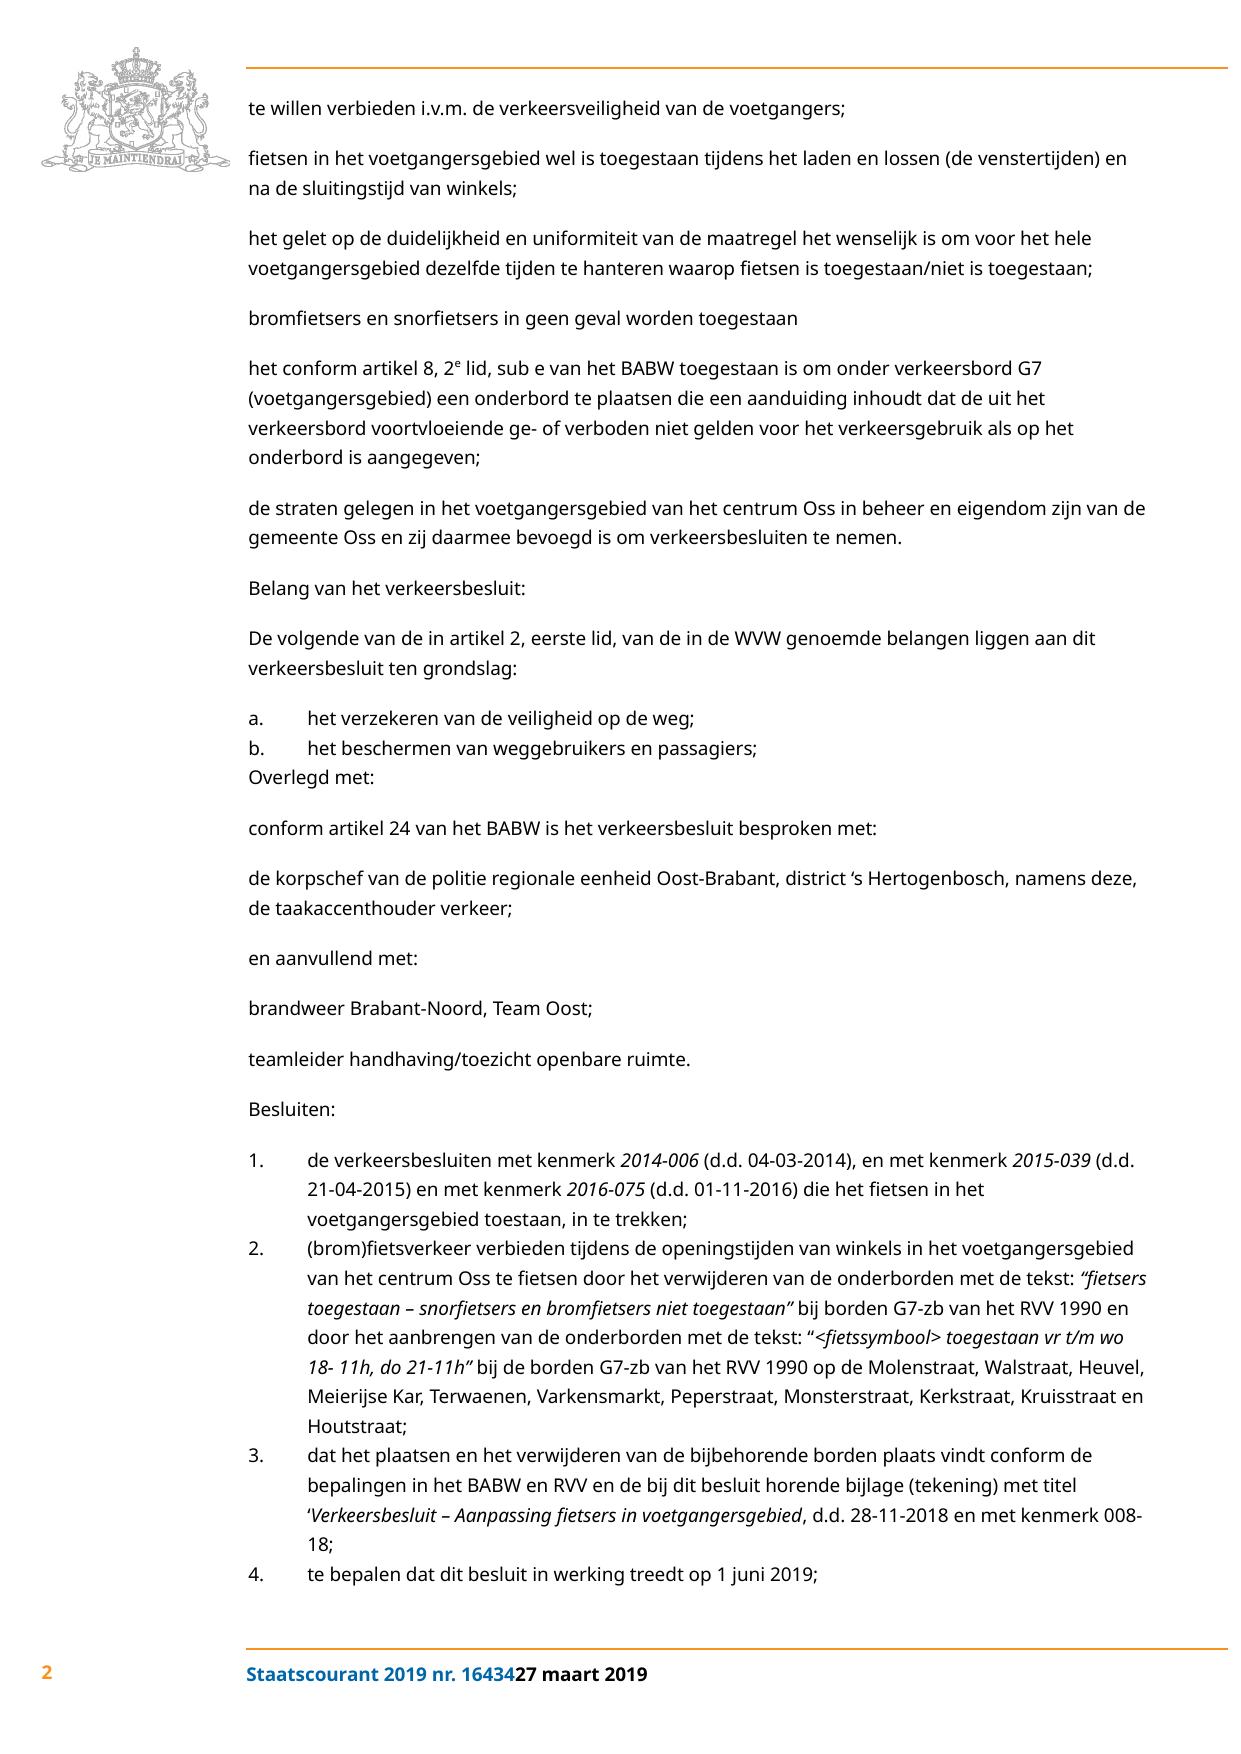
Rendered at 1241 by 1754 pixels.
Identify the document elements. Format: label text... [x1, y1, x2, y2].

list het beschermen van weggebruikers en passagiers; [248, 735, 1152, 761]
list te bepalen dat dit besluit in werking treedt op 1 juni 2019; [248, 1561, 1152, 1587]
list het verzekeren van de veiligheid op de weg; [248, 705, 1152, 731]
text conform artikel 24 van het BABW is het verkeersbesluit besproken met: [248, 815, 1152, 841]
list (brom)fietsverkeer verbieden tijdens de openingstijden van winkels in het voetgangersgebied van het centrum Oss te fietsen door het verwijderen van de onderborden met de tekst: “fietsers toegestaan – snorfietsers en bromfietsers niet toegestaan” bij borden G7-zb van het RVV 1990 en door het aanbrengen van de onderborden met de tekst: “<fietssymbool> toegestaan vr t/m wo 18- 11h, do 21-11h” bij de borden G7-zb van het RVV 1990 op de Molenstraat, Walstraat, Heuvel, Meierijse Kar, Terwaenen, Varkensmarkt, Peperstraat, Monsterstraat, Kerkstraat, Kruisstraat en Houtstraat; [248, 1236, 1152, 1439]
text en aanvullend met: [248, 945, 1152, 971]
picture [41, 47, 231, 172]
text Besluiten: [248, 1096, 1152, 1122]
text het conform artikel 8, 2e lid, sub e van het BABW toegestaan is om onder verkeersbord G7 (voetgangersgebied) een onderbord te plaatsen die een aanduiding inhoudt dat de uit het verkeersbord voortvloeiende ge- of verboden niet gelden voor het verkeersgebruik als op het onderbord is aangegeven; [248, 356, 1152, 470]
text het gelet op de duidelijkheid en uniformiteit van de maatregel het wenselijk is om voor het hele voetgangersgebied dezelfde tijden te hanteren waarop fietsen is toegestaan/niet is toegestaan; [248, 225, 1152, 281]
text brandweer Brabant-Noord, Team Oost; [248, 996, 1152, 1021]
list de verkeersbesluiten met kenmerk 2014-006 (d.d. 04-03-2014), en met kenmerk 2015-039 (d.d. 21-04-2015) en met kenmerk 2016-075 (d.d. 01-11-2016) die het fietsen in het voetgangersgebied toestaan, in te trekken; [248, 1147, 1152, 1232]
list dat het plaatsen en het verwijderen van de bijbehorende borden plaats vindt conform de bepalingen in het BABW en RVV en de bij dit besluit horende bijlage (tekening) met titel ‘Verkeersbesluit – Aanpassing fietsers in voetgangersgebied, d.d. 28-11-2018 en met kenmerk 008-18; [248, 1443, 1152, 1557]
text de korpschef van de politie regionale eenheid Oost-Brabant, district ‘s Hertogenbosch, namens deze, de taakaccenthouder verkeer; [248, 865, 1152, 921]
text Overlegd met: [248, 764, 1152, 790]
text de straten gelegen in het voetgangersgebied van het centrum Oss in beheer en eigendom zijn van de gemeente Oss en zij daarmee bevoegd is om verkeersbesluiten te nemen. [248, 495, 1152, 550]
text Belang van het verkeersbesluit: [248, 575, 1152, 601]
text te willen verbieden i.v.m. de verkeersveiligheid van de voetgangers; [248, 95, 1152, 121]
text bromfietsers en snorfietsers in geen geval worden toegestaan [248, 305, 1152, 331]
text De volgende van de in artikel 2, eerste lid, van de in de WVW genoemde belangen liggen aan dit verkeersbesluit ten grondslag: [248, 625, 1152, 681]
text teamleider handhaving/toezicht openbare ruimte. [248, 1046, 1152, 1072]
text fietsen in het voetgangersgebied wel is toegestaan tijdens het laden en lossen (de venstertijden) en na de sluitingstijd van winkels; [248, 145, 1152, 201]
